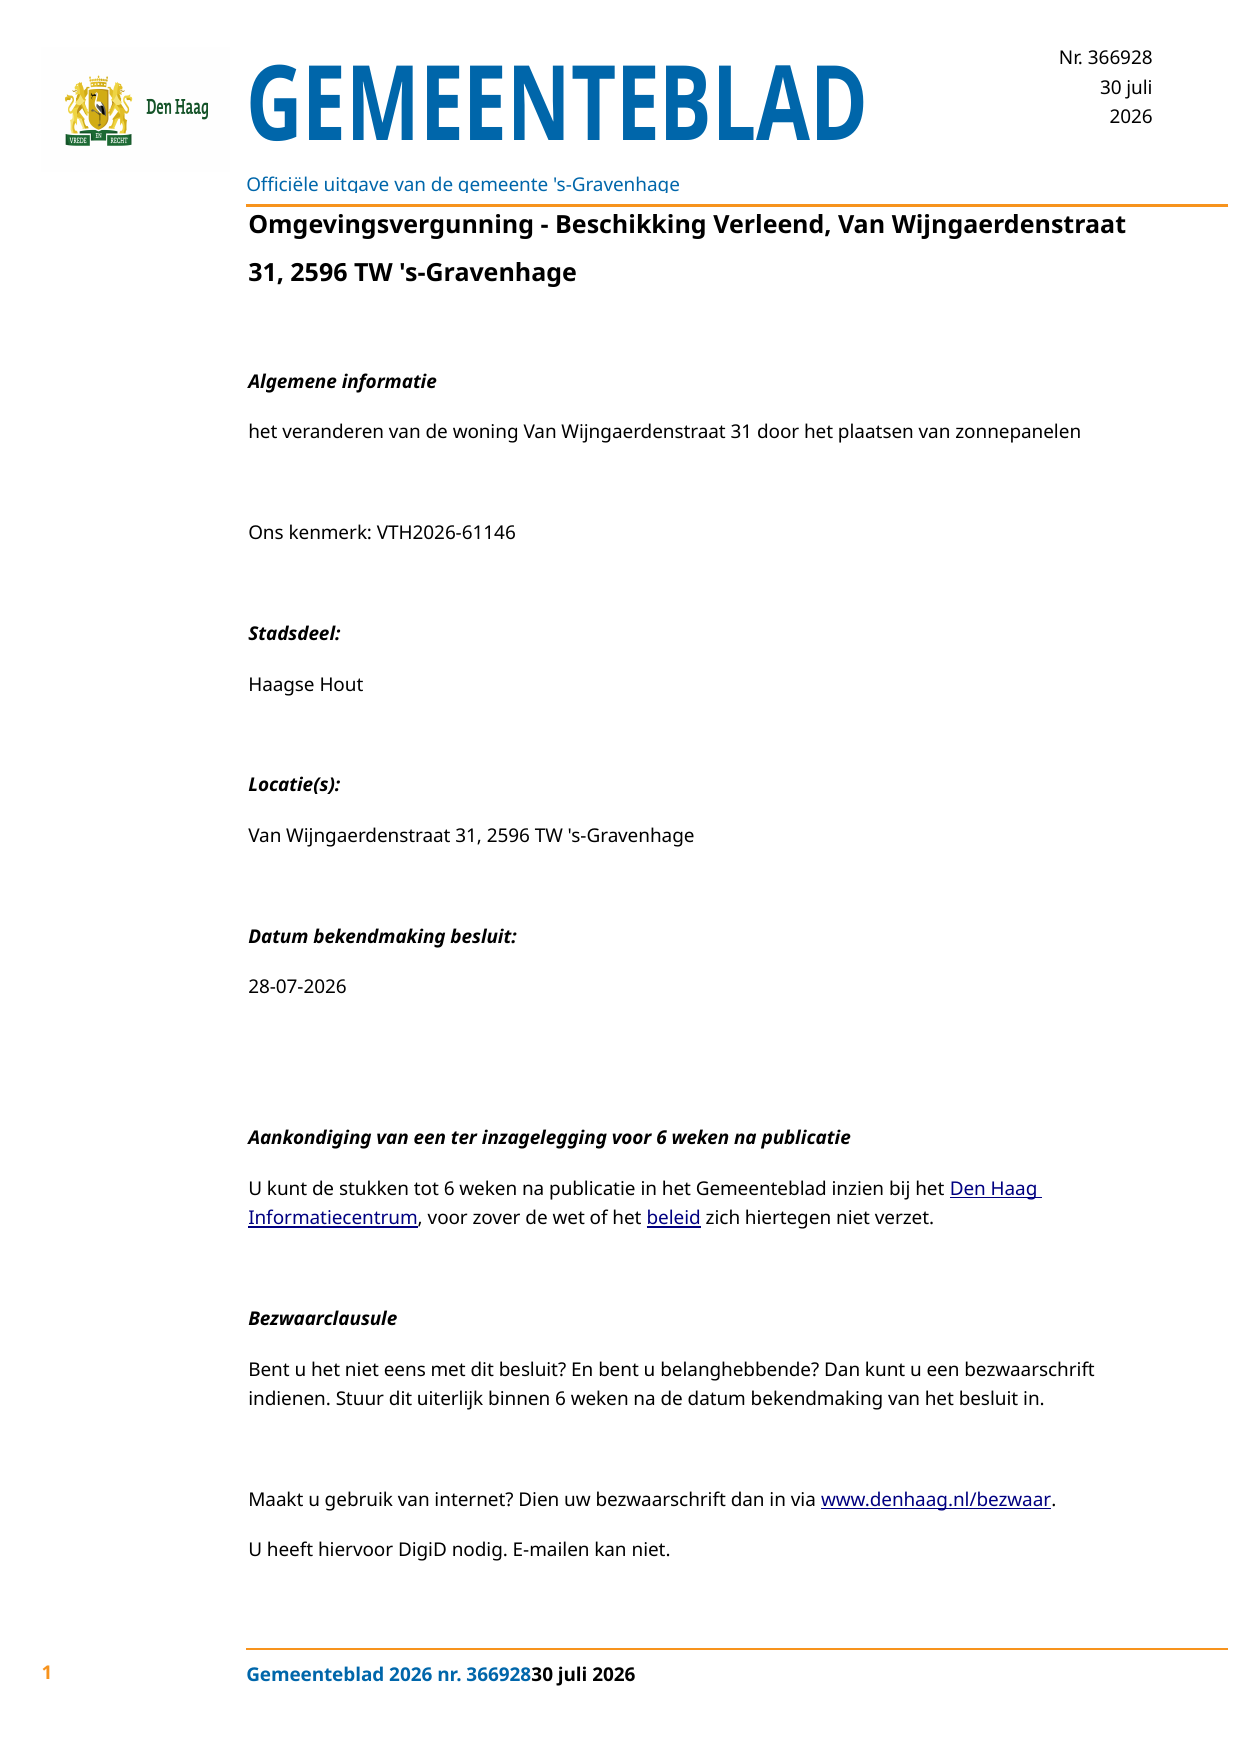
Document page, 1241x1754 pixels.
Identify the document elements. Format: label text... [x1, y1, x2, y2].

text Bent u het niet eens met dit besluit? En bent u belanghebbende? Dan kunt u een bezwaarschrift indienen. Stuur dit uiterlijk binnen 6 weken na de datum bekendmaking van het besluit in. [248, 1356, 1152, 1411]
text 28-07-2026 [248, 973, 1152, 999]
text Aankondiging van een ter inzagelegging voor 6 weken na publicatie [248, 1124, 1152, 1150]
text Locatie(s): [248, 772, 1152, 797]
text Ons kenmerk: VTH2026-61146 [248, 519, 1152, 545]
text U heeft hiervoor DigiD nodig. E-mailen kan niet. [248, 1537, 1152, 1562]
picture [41, 47, 231, 172]
text Van Wijngaerdenstraat 31, 2596 TW 's-Gravenhage [248, 822, 1152, 848]
text het veranderen van de woning Van Wijngaerdenstraat 31 door het plaatsen van zonnepanelen [248, 419, 1152, 444]
text U kunt de stukken tot 6 weken na publicatie in het Gemeenteblad inzien bij het Den Haag Informatiecentrum, voor zover de wet of het beleid zich hiertegen niet verzet. [248, 1175, 1152, 1230]
text Algemene informatie [248, 368, 1152, 394]
text Omgevingsvergunning - Beschikking Verleend, Van Wijngaerdenstraat 31, 2596 TW 's-Gravenhage [248, 207, 1152, 288]
text Bezwaarclausule [248, 1305, 1152, 1331]
text Maakt u gebruik van internet? Dien uw bezwaarschrift dan in via www.denhaag.nl/bezwaar. [248, 1486, 1152, 1512]
text Datum bekendmaking besluit: [248, 923, 1152, 949]
text Stadsdeel: [248, 620, 1152, 646]
text Haagse Hout [248, 671, 1152, 697]
